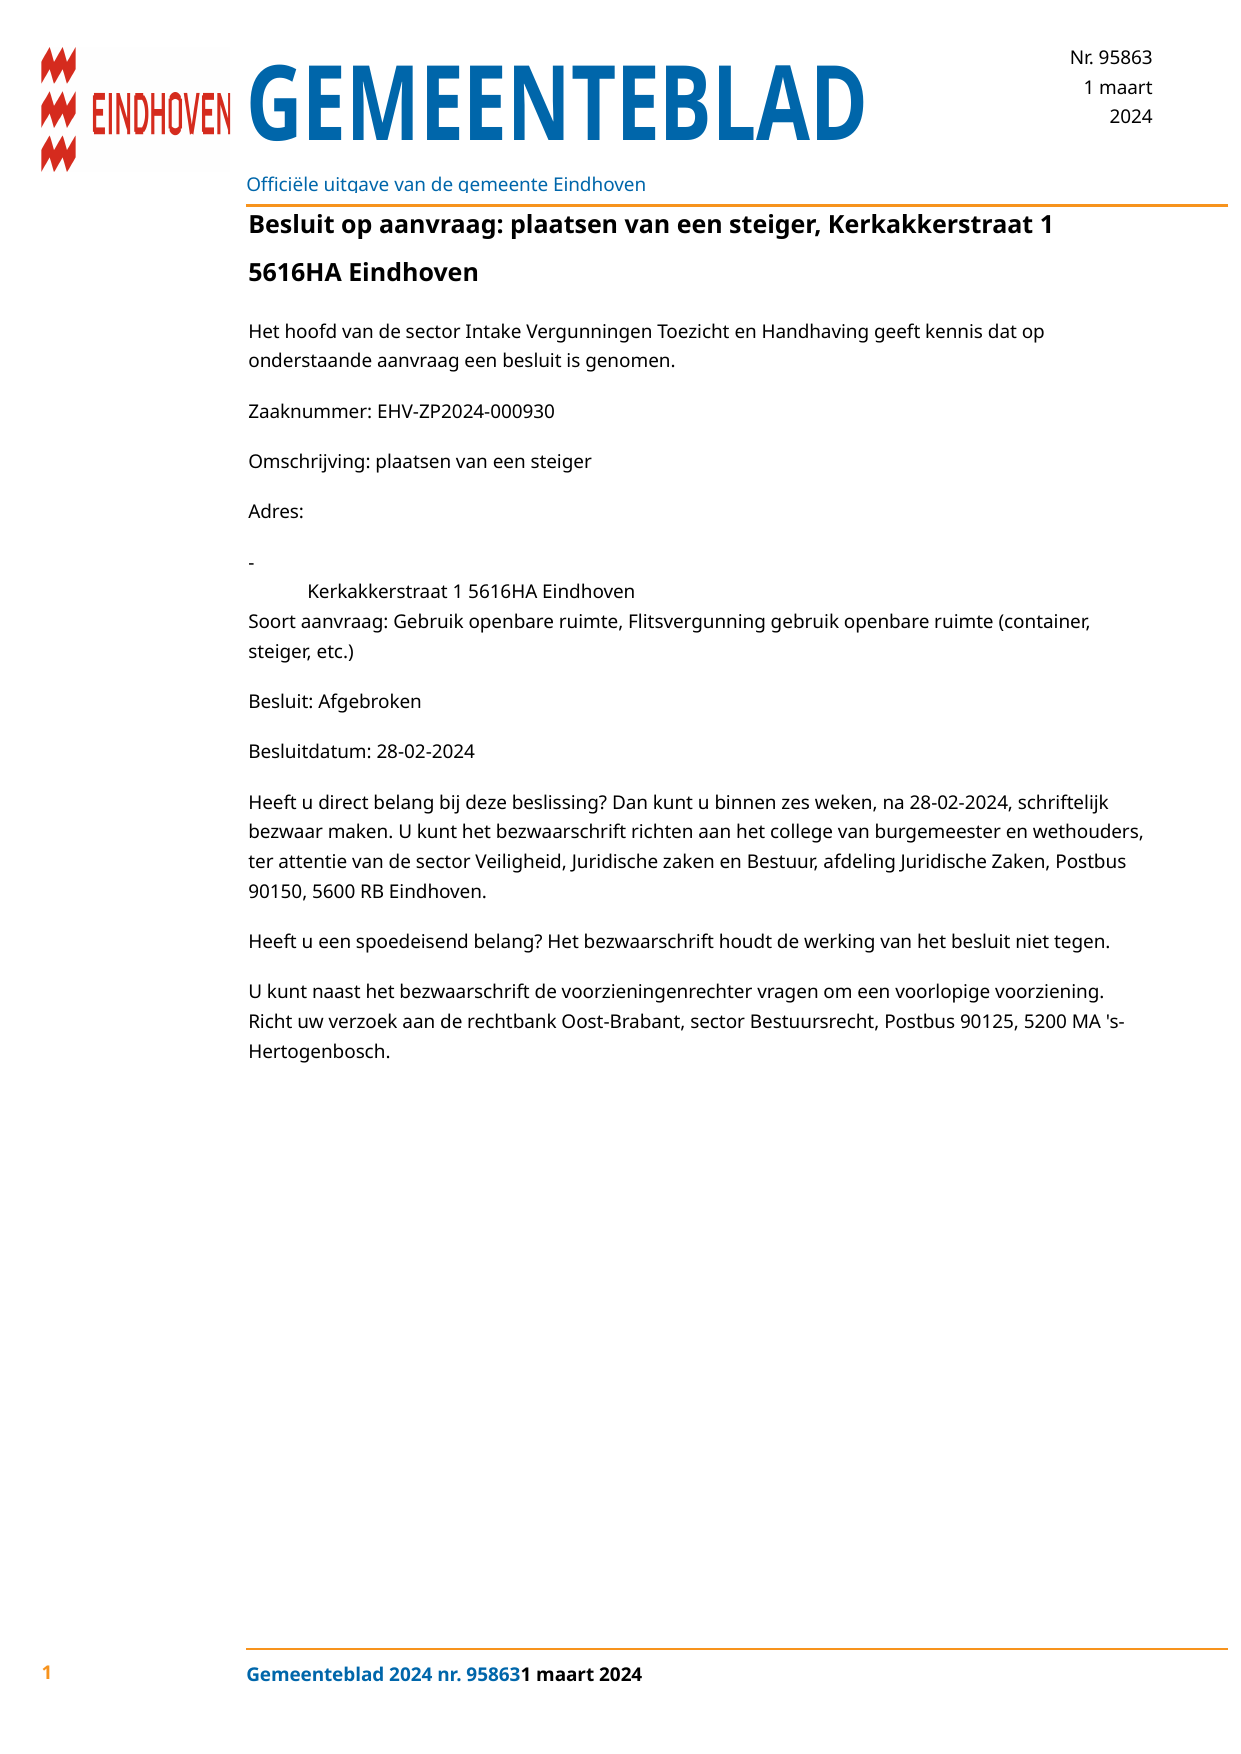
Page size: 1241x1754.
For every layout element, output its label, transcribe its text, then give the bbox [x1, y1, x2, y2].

text Omschrijving: plaatsen van een steiger [248, 448, 1152, 474]
text Besluit: Afgebroken [248, 688, 1152, 714]
text Besluitdatum: 28-02-2024 [248, 739, 1152, 764]
text Heeft u direct belang bij deze beslissing? Dan kunt u binnen zes weken, na 28-02-2024, schriftelijk bezwaar maken. U kunt het bezwaarschrift richten aan het college van burgemeester en wethouders, ter attentie van de sector Veiligheid, Juridische zaken en Bestuur, afdeling Juridische Zaken, Postbus 90150, 5600 RB Eindhoven. [248, 789, 1152, 904]
text U kunt naast het bezwaarschrift de voorzieningenrechter vragen om een voorlopige voorziening. Richt uw verzoek aan de rechtbank Oost-Brabant, sector Bestuursrecht, Postbus 90125, 5200 MA 's-Hertogenbosch. [248, 979, 1152, 1064]
picture [41, 47, 231, 172]
text Besluit op aanvraag: plaatsen van een steiger, Kerkakkerstraat 1 5616HA Eindhoven [248, 207, 1152, 288]
list Kerkakkerstraat 1 5616HA Eindhoven [248, 579, 1152, 604]
text Het hoofd van de sector Intake Vergunningen Toezicht en Handhaving geeft kennis dat op onderstaande aanvraag een besluit is genomen. [248, 318, 1152, 373]
text Soort aanvraag: Gebruik openbare ruimte, Flitsvergunning gebruik openbare ruimte (container, steiger, etc.) [248, 608, 1152, 664]
text Adres: [248, 499, 1152, 524]
text Zaaknummer: EHV-ZP2024-000930 [248, 398, 1152, 424]
text Heeft u een spoedeisend belang? Het bezwaarschrift houdt de werking van het besluit niet tegen. [248, 928, 1152, 954]
